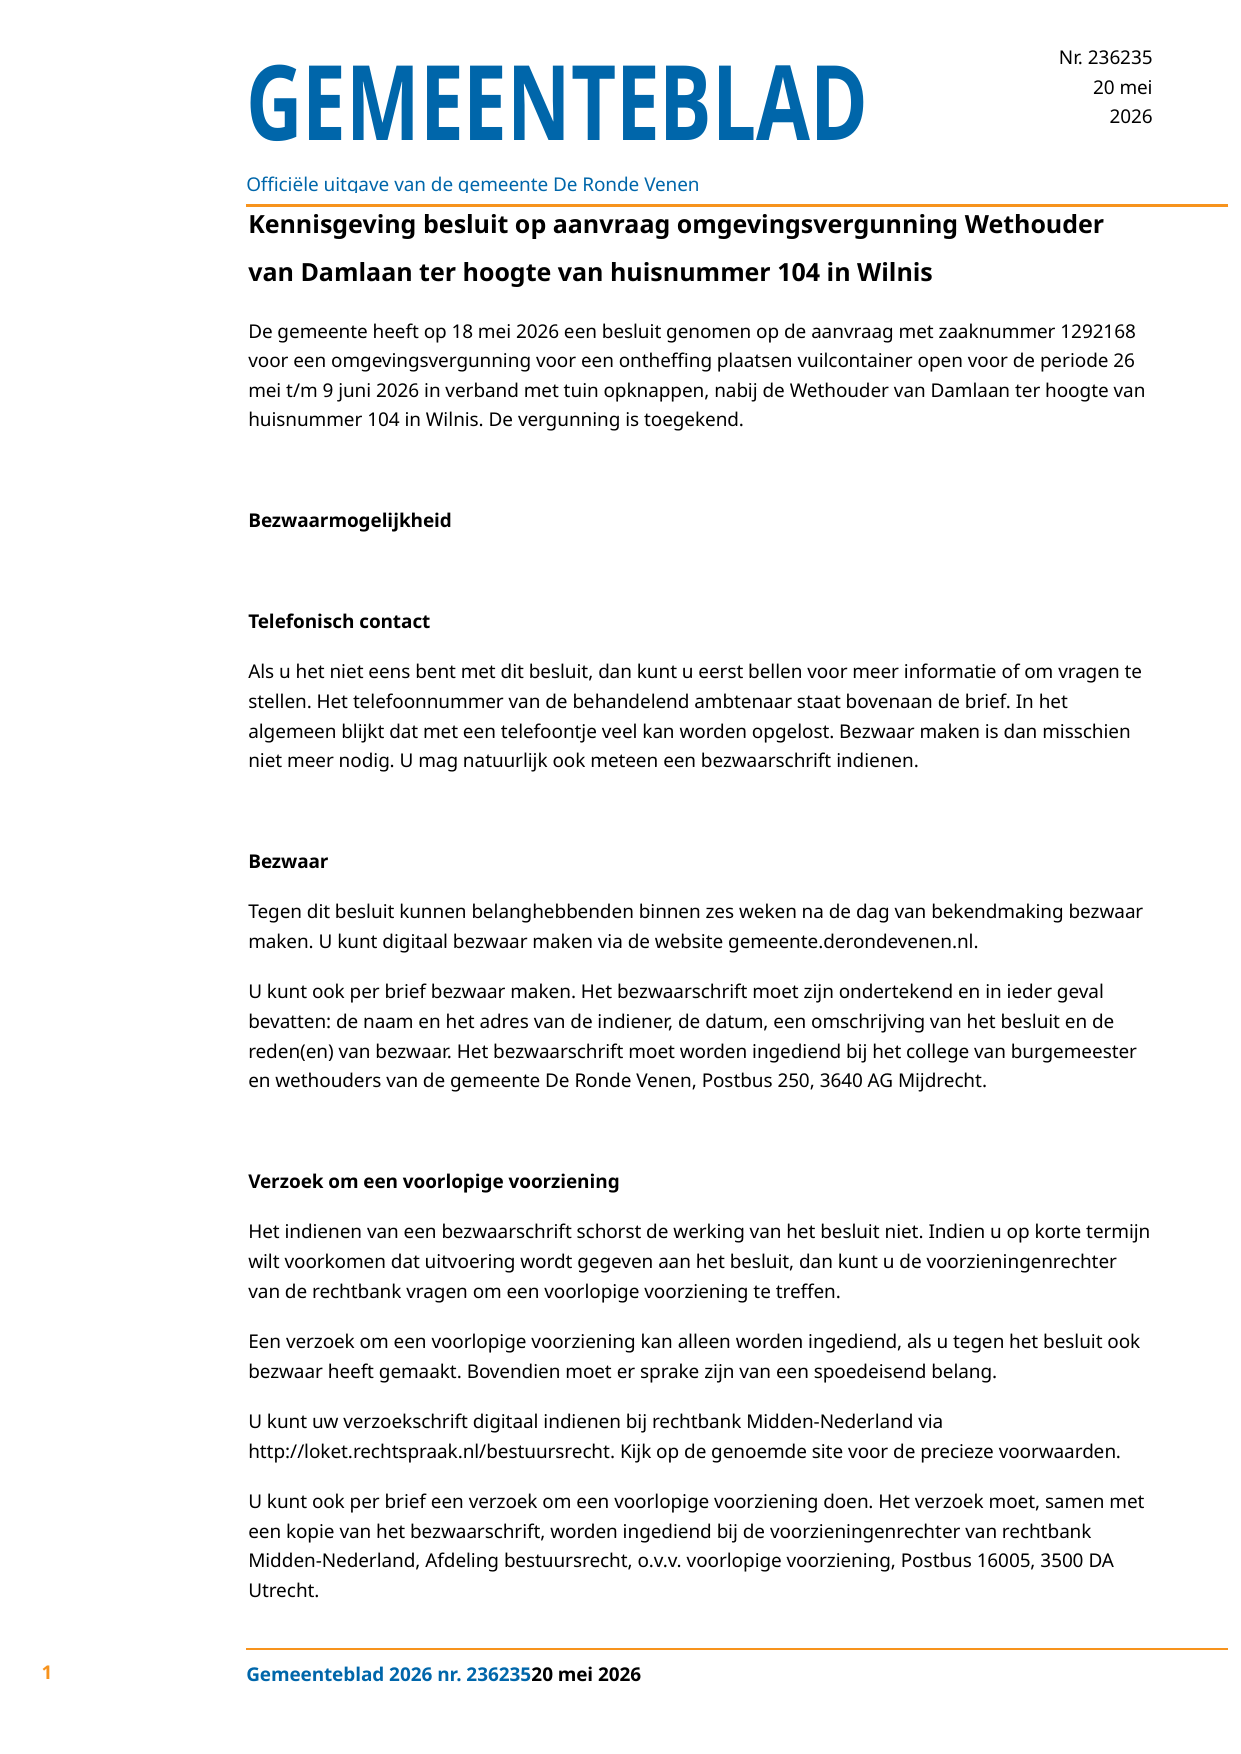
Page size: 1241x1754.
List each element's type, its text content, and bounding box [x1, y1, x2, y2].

text Verzoek om een voorlopige voorziening [248, 1168, 1152, 1194]
text Telefonisch contact [248, 608, 1152, 634]
text Bezwaarmogelijkheid [248, 507, 1152, 533]
picture [41, 47, 231, 172]
text U kunt ook per brief bezwaar maken. Het bezwaarschrift moet zijn ondertekend en in ieder geval bevatten: de naam en het adres van de indiener, de datum, een omschrijving van het besluit en de reden(en) van bezwaar. Het bezwaarschrift moet worden ingediend bij het college van burgemeester en wethouders van de gemeente De Ronde Venen, Postbus 250, 3640 AG Mijdrecht. [248, 979, 1152, 1093]
text Tegen dit besluit kunnen belanghebbenden binnen zes weken na de dag van bekendmaking bezwaar maken. U kunt digitaal bezwaar maken via de website gemeente.derondevenen.nl. [248, 899, 1152, 954]
text U kunt uw verzoekschrift digitaal indienen bij rechtbank Midden-Nederland via http://loket.rechtspraak.nl/bestuursrecht. Kijk op de genoemde site voor de precieze voorwaarden. [248, 1408, 1152, 1464]
text Bezwaar [248, 848, 1152, 874]
text De gemeente heeft op 18 mei 2026 een besluit genomen op de aanvraag met zaaknummer 1292168 voor een omgevingsvergunning voor een ontheffing plaatsen vuilcontainer open voor de periode 26 mei t/m 9 juni 2026 in verband met tuin opknappen, nabij de Wethouder van Damlaan ter hoogte van huisnummer 104 in Wilnis. De vergunning is toegekend. [248, 318, 1152, 432]
text Kennisgeving besluit op aanvraag omgevingsvergunning Wethouder van Damlaan ter hoogte van huisnummer 104 in Wilnis [248, 207, 1152, 288]
text Als u het niet eens bent met dit besluit, dan kunt u eerst bellen voor meer informatie of om vragen te stellen. Het telefoonnummer van de behandelend ambtenaar staat bovenaan de brief. In het algemeen blijkt dat met een telefoontje veel kan worden opgelost. Bezwaar maken is dan misschien niet meer nodig. U mag natuurlijk ook meteen een bezwaarschrift indienen. [248, 659, 1152, 773]
text Het indienen van een bezwaarschrift schorst de werking van het besluit niet. Indien u op korte termijn wilt voorkomen dat uitvoering wordt gegeven aan het besluit, dan kunt u de voorzieningenrechter van de rechtbank vragen om een voorlopige voorziening te treffen. [248, 1219, 1152, 1304]
text Een verzoek om een voorlopige voorziening kan alleen worden ingediend, als u tegen het besluit ook bezwaar heeft gemaakt. Bovendien moet er sprake zijn van een spoedeisend belang. [248, 1328, 1152, 1384]
text U kunt ook per brief een verzoek om een voorlopige voorziening doen. Het verzoek moet, samen met een kopie van het bezwaarschrift, worden ingediend bij de voorzieningenrechter van rechtbank Midden-Nederland, Afdeling bestuursrecht, o.v.v. voorlopige voorziening, Postbus 16005, 3500 DA Utrecht. [248, 1488, 1152, 1603]
